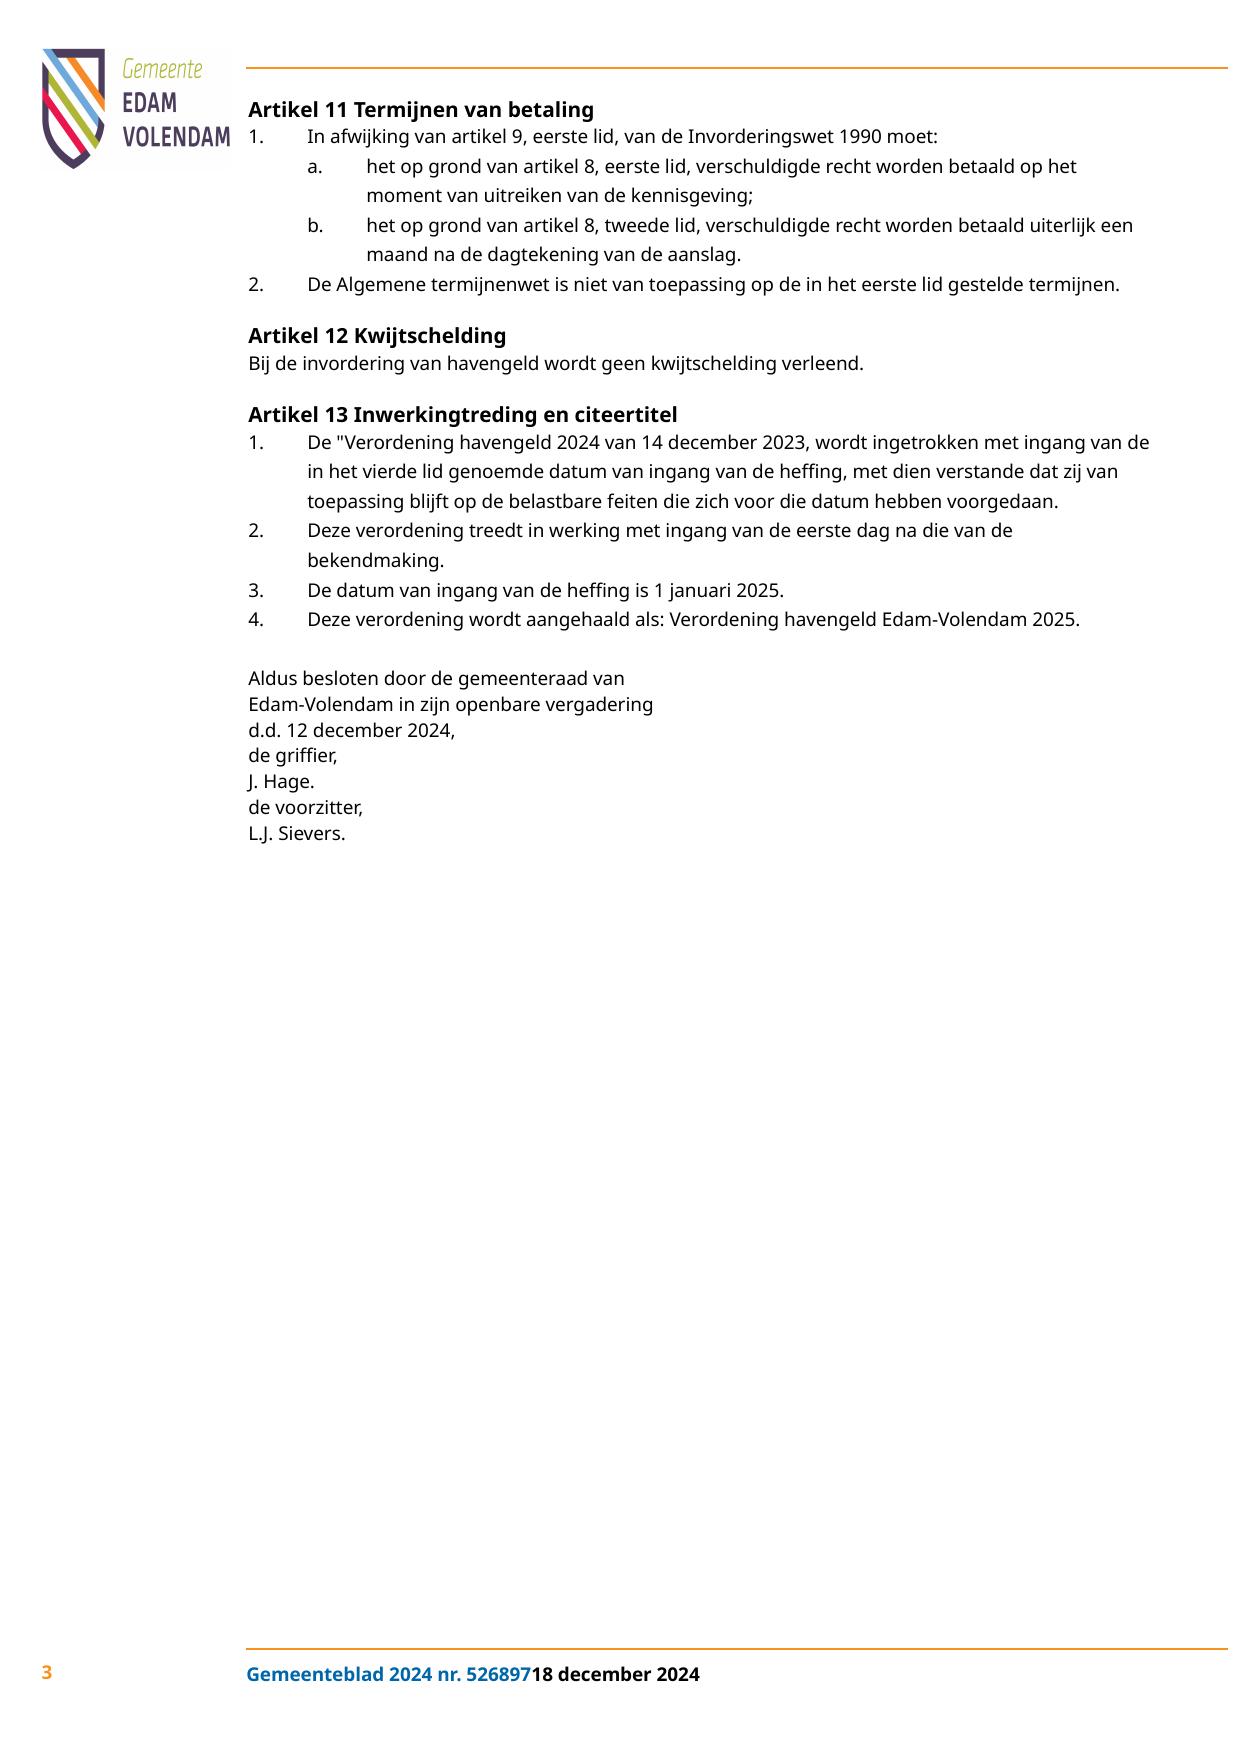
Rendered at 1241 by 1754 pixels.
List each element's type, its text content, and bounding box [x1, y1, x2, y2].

text Aldus besloten door de gemeenteraad van [248, 666, 1152, 691]
list het op grond van artikel 8, eerste lid, verschuldigde recht worden betaald op het moment van uitreiken van de kennisgeving; [307, 153, 1152, 208]
text d.d. 12 december 2024, [248, 717, 1152, 743]
text de griffier, [248, 743, 1152, 768]
list Deze verordening treedt in werking met ingang van de eerste dag na die van de bekendmaking. [248, 518, 1152, 573]
picture [41, 47, 231, 172]
list het op grond van artikel 8, tweede lid, verschuldigde recht worden betaald uiterlijk een maand na de dagtekening van de aanslag. [307, 212, 1152, 267]
list Deze verordening wordt aangehaald als: Verordening havengeld Edam-Volendam 2025. [248, 606, 1152, 632]
list De "Verordening havengeld 2024 van 14 december 2023, wordt ingetrokken met ingang van de in het vierde lid genoemde datum van ingang van de heffing, met dien verstande dat zij van toepassing blijft op de belastbare feiten die zich voor die datum hebben voorgedaan. [248, 429, 1152, 514]
text Bij de invordering van havengeld wordt geen kwijtschelding verleend. [248, 350, 1152, 376]
text Artikel 12 Kwijtschelding [248, 322, 1152, 350]
text Artikel 13 Inwerkingtreding en citeertitel [248, 400, 1152, 429]
text de voorzitter, [248, 794, 1152, 820]
text J. Hage. [248, 768, 1152, 794]
list De Algemene termijnenwet is niet van toepassing op de in het eerste lid gestelde termijnen. [248, 271, 1152, 297]
text Edam-Volendam in zijn openbare vergadering [248, 691, 1152, 717]
text Artikel 11 Termijnen van betaling [248, 95, 1152, 123]
list In afwijking van artikel 9, eerste lid, van de Invorderingswet 1990 moet: [248, 123, 1152, 149]
list De datum van ingang van de heffing is 1 januari 2025. [248, 577, 1152, 602]
text L.J. Sievers. [248, 820, 1152, 846]
